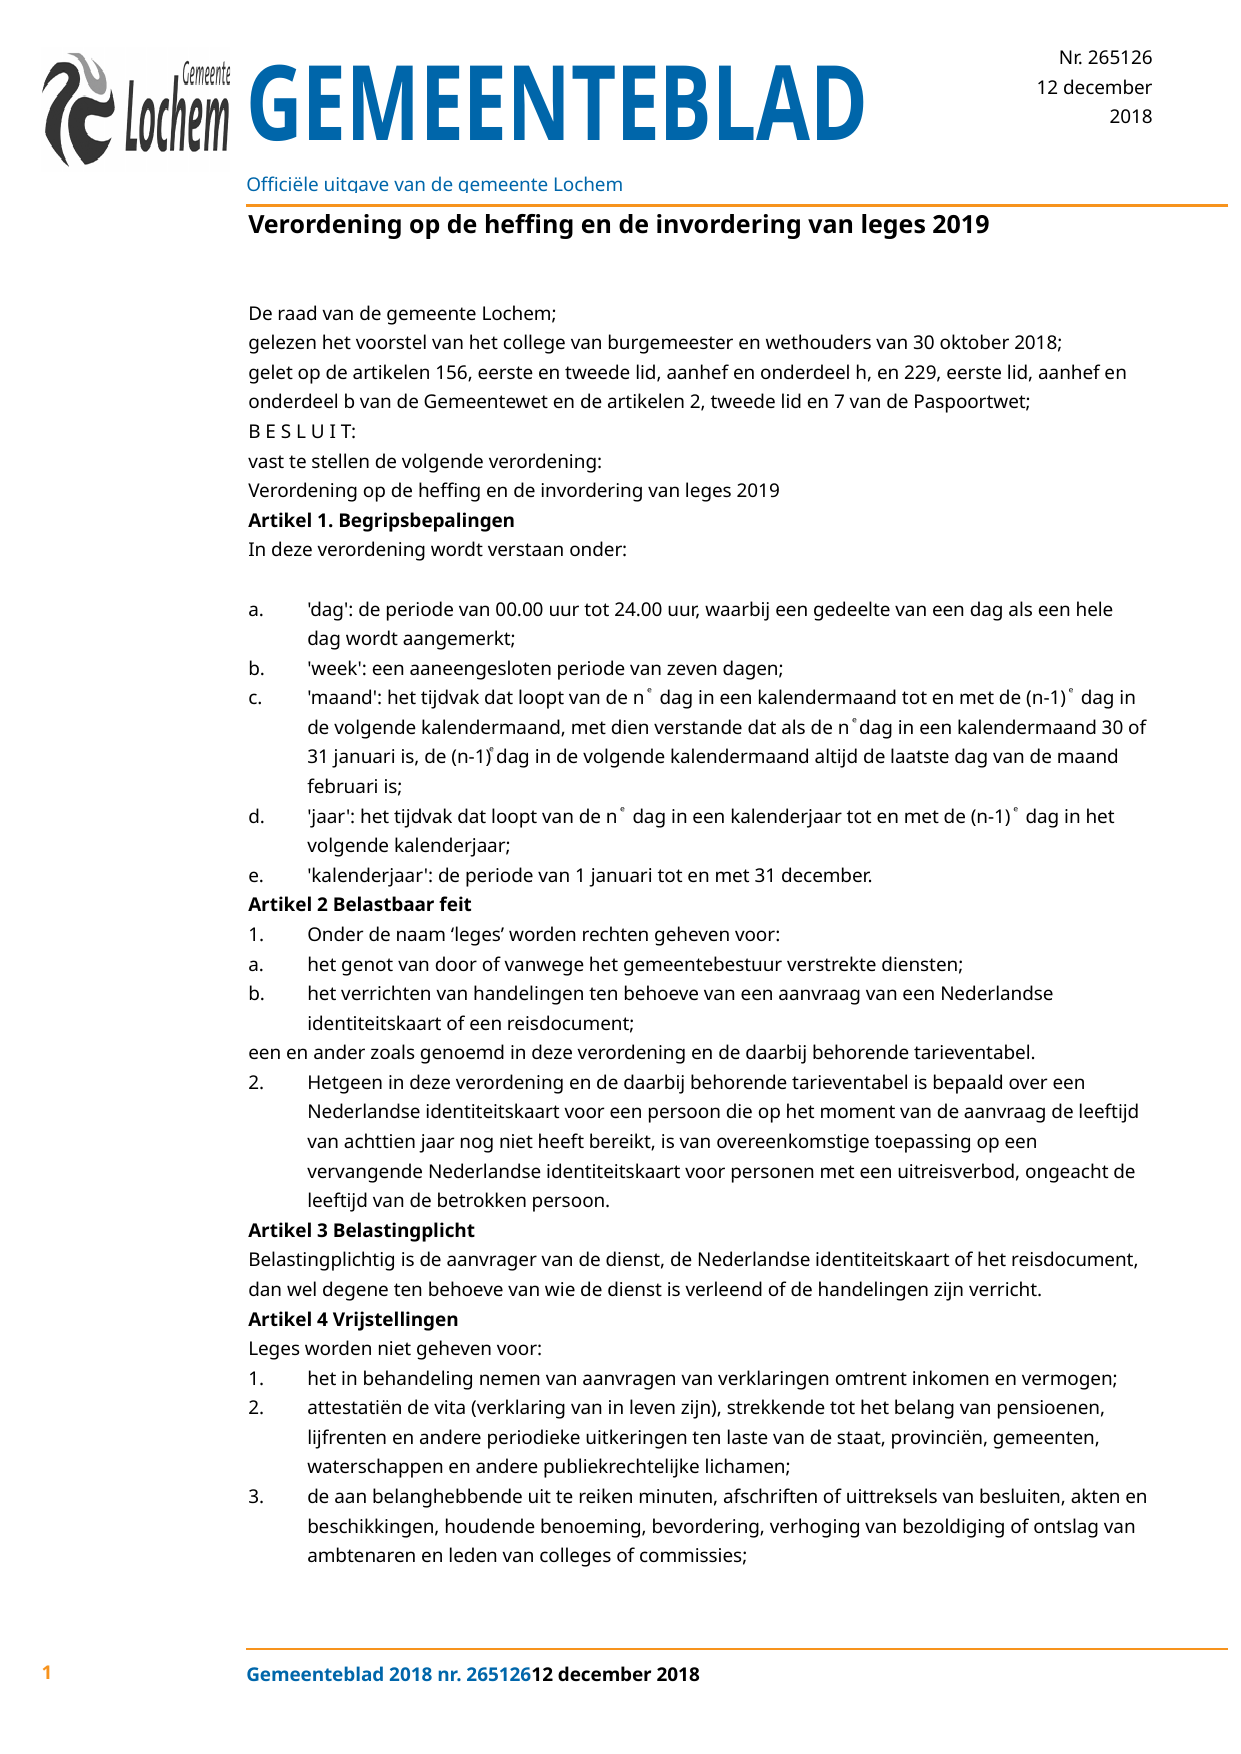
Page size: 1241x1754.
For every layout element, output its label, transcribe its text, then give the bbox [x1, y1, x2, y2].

list het verrichten van handelingen ten behoeve van een aanvraag van een Nederlandse identiteitskaart of een reisdocument; [248, 980, 1152, 1036]
text Artikel 4 Vrijstellingen [248, 1306, 1152, 1331]
text gelezen het voorstel van het college van burgemeester en wethouders van 30 oktober 2018; [248, 329, 1152, 355]
list het in behandeling nemen van aanvragen van verklaringen omtrent inkomen en vermogen; [248, 1365, 1152, 1391]
list de aan belanghebbende uit te reiken minuten, afschriften of uittreksels van besluiten, akten en beschikkingen, houdende benoeming, bevordering, verhoging van bezoldiging of ontslag van ambtenaren en leden van colleges of commissies; [248, 1483, 1152, 1568]
list 'kalenderjaar': de periode van 1 januari tot en met 31 december. [248, 862, 1152, 888]
list 'maand': het tijdvak dat loopt van de n ͤ dag in een kalendermaand tot en met de (n-1) ͤ dag in de volgende kalendermaand, met dien verstande dat als de n ͤ dag in een kalendermaand 30 of 31 januari is, de (n-1)ͤ dag in de volgende kalendermaand altijd de laatste dag van de maand februari is; [248, 684, 1152, 799]
text Verordening op de heffing en de invordering van leges 2019 [248, 477, 1152, 503]
text Belastingplichtig is de aanvrager van de dienst, de Nederlandse identiteitskaart of het reisdocument, dan wel degene ten behoeve van wie de dienst is verleend of de handelingen zijn verricht. [248, 1247, 1152, 1302]
text Leges worden niet geheven voor: [248, 1335, 1152, 1361]
text Artikel 2 Belastbaar feit [248, 892, 1152, 917]
text De raad van de gemeente Lochem; [248, 300, 1152, 326]
picture [41, 47, 231, 172]
text vast te stellen de volgende verordening: [248, 448, 1152, 473]
list 'jaar': het tijdvak dat loopt van de n ͤ dag in een kalenderjaar tot en met de (n-1) ͤ dag in het volgende kalenderjaar; [248, 803, 1152, 858]
list attestatiën de vita (verklaring van in leven zijn), strekkende tot het belang van pensioenen, lijfrenten en andere periodieke uitkeringen ten laste van de staat, provinciën, gemeenten, waterschappen en andere publiekrechtelijke lichamen; [248, 1394, 1152, 1479]
text onderdeel b van de Gemeentewet en de artikelen 2, tweede lid en 7 van de Paspoortwet; [248, 389, 1152, 414]
list Onder de naam ‘leges’ worden rechten geheven voor: [248, 921, 1152, 947]
text In deze verordening wordt verstaan onder: [248, 537, 1152, 562]
list 'week': een aaneengesloten periode van zeven dagen; [248, 655, 1152, 681]
list Hetgeen in deze verordening en de daarbij behorende tarieventabel is bepaald over een Nederlandse identiteitskaart voor een persoon die op het moment van de aanvraag de leeftijd van achttien jaar nog niet heeft bereikt, is van overeenkomstige toepassing op een vervangende Nederlandse identiteitskaart voor personen met een uitreisverbod, ongeacht de leeftijd van de betrokken persoon. [248, 1069, 1152, 1213]
list 'dag': de periode van 00.00 uur tot 24.00 uur, waarbij een gedeelte van een dag als een hele dag wordt aangemerkt; [248, 596, 1152, 651]
text een en ander zoals genoemd in deze verordening en de daarbij behorende tarieventabel. [248, 1039, 1152, 1065]
list het genot van door of vanwege het gemeentebestuur verstrekte diensten; [248, 951, 1152, 976]
text Verordening op de heffing en de invordering van leges 2019 [248, 207, 1152, 241]
text B E S L U I T: [248, 418, 1152, 444]
text Artikel 3 Belastingplicht [248, 1217, 1152, 1243]
text Artikel 1. Begripsbepalingen [248, 507, 1152, 533]
text gelet op de artikelen 156, eerste en tweede lid, aanhef en onderdeel h, en 229, eerste lid, aanhef en [248, 359, 1152, 385]
